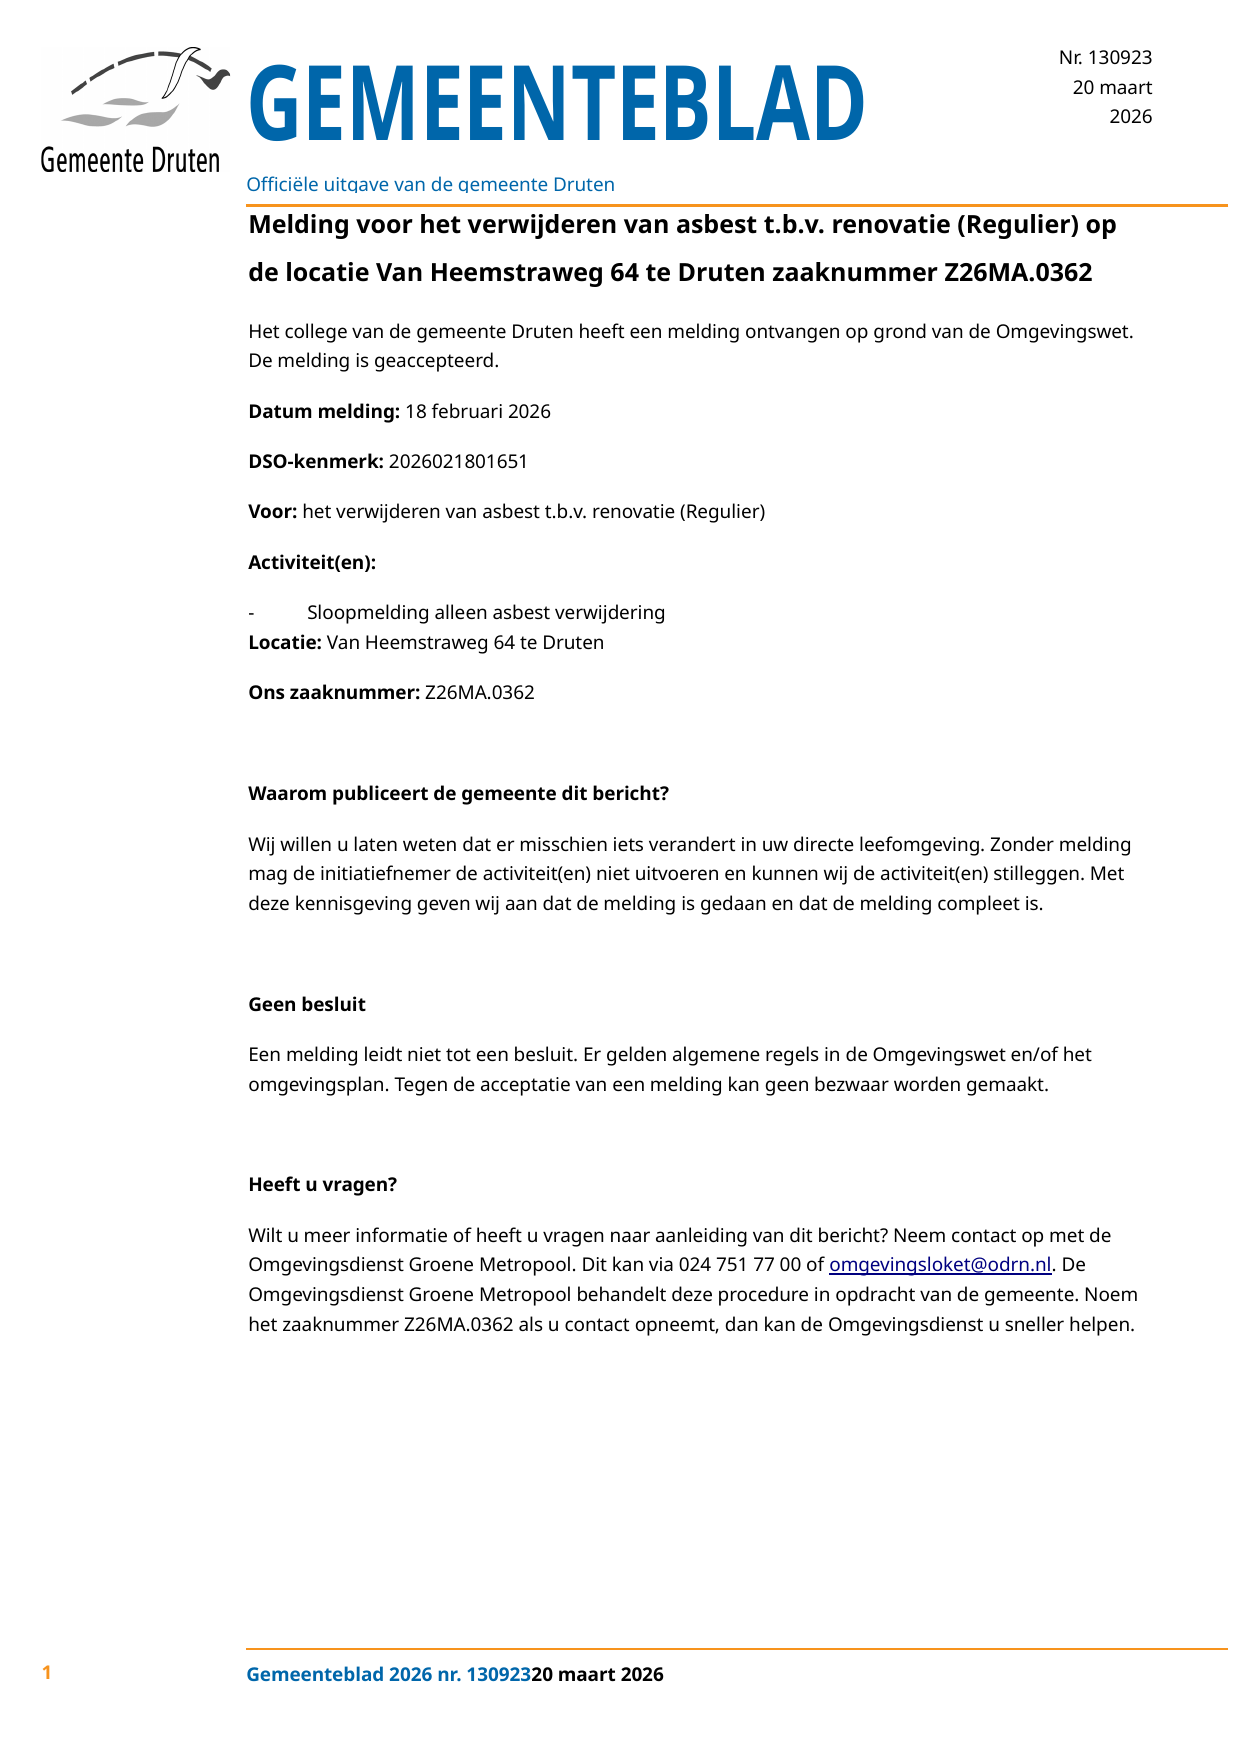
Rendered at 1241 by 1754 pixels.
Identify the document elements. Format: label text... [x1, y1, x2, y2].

picture [41, 47, 231, 172]
text Melding voor het verwijderen van asbest t.b.v. renovatie (Regulier) op de locatie Van Heemstraweg 64 te Druten zaaknummer Z26MA.0362 [248, 207, 1152, 288]
text Wilt u meer informatie of heeft u vragen naar aanleiding van dit bericht? Neem contact op met de Omgevingsdienst Groene Metropool. Dit kan via 024 751 77 00 of omgevingsloket@odrn.nl. De Omgevingsdienst Groene Metropool behandelt deze procedure in opdracht van de gemeente. Noem het zaaknummer Z26MA.0362 als u contact opneemt, dan kan de Omgevingsdienst u sneller helpen. [248, 1222, 1152, 1337]
text Het college van de gemeente Druten heeft een melding ontvangen op grond van de Omgevingswet. De melding is geaccepteerd. [248, 318, 1152, 373]
list Sloopmelding alleen asbest verwijdering [248, 599, 1152, 625]
text DSO-kenmerk: 2026021801651 [248, 448, 1152, 474]
text Geen besluit [248, 991, 1152, 1017]
text Voor: het verwijderen van asbest t.b.v. renovatie (Regulier) [248, 499, 1152, 524]
text Heeft u vragen? [248, 1172, 1152, 1197]
text Een melding leidt niet tot een besluit. Er gelden algemene regels in de Omgevingswet en/of het omgevingsplan. Tegen de acceptatie van een melding kan geen bezwaar worden gemaakt. [248, 1041, 1152, 1097]
text Activiteit(en): [248, 549, 1152, 575]
text Wij willen u laten weten dat er misschien iets verandert in uw directe leefomgeving. Zonder melding mag de initiatiefnemer de activiteit(en) niet uitvoeren en kunnen wij de activiteit(en) stilleggen. Met deze kennisgeving geven wij aan dat de melding is gedaan en dat de melding compleet is. [248, 831, 1152, 916]
text Waarom publiceert de gemeente dit bericht? [248, 780, 1152, 806]
text Ons zaaknummer: Z26MA.0362 [248, 679, 1152, 705]
text Datum melding: 18 februari 2026 [248, 398, 1152, 424]
text Locatie: Van Heemstraweg 64 te Druten [248, 629, 1152, 655]
